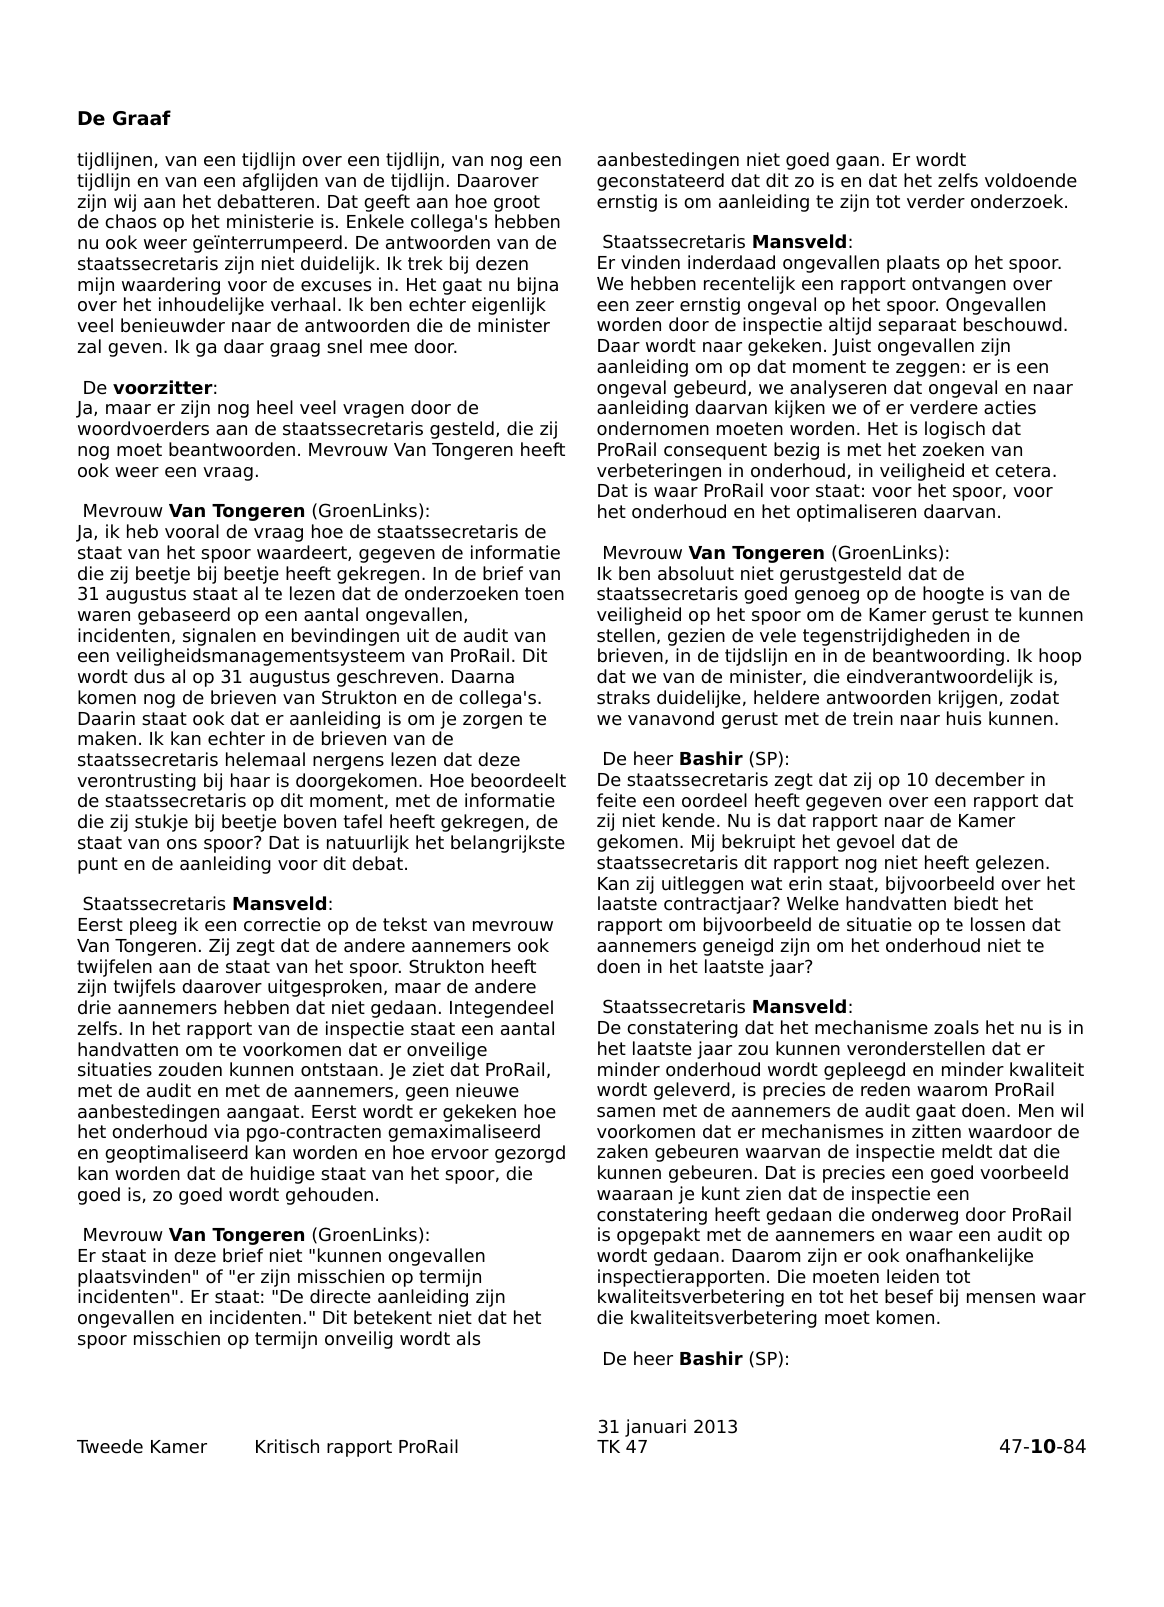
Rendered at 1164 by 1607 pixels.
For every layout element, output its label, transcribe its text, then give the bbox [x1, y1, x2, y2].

text Er staat in deze brief niet "kunnen ongevallen plaatsvinden" of "er zijn misschien op termijn incidenten". Er staat: "De directe aanleiding zijn ongevallen en incidenten." Dit betekent niet dat het spoor misschien op termijn onveilig wordt als [77, 1246, 567, 1349]
text Ik ben absoluut niet gerustgesteld dat de staatssecretaris goed genoeg op de hoogte is van de veiligheid op het spoor om de Kamer gerust te kunnen stellen, gezien de vele tegenstrijdigheden in de brieven, in de tijdslijn en in de beantwoording. Ik hoop dat we van de minister, die eindverantwoordelijk is, straks duidelijke, heldere antwoorden krijgen, zodat we vanavond gerust met de trein naar huis kunnen. [596, 563, 1087, 729]
text De staatssecretaris zegt dat zij op 10 december in feite een oordeel heeft gegeven over een rapport dat zij niet kende. Nu is dat rapport naar de Kamer gekomen. Mij bekruipt het gevoel dat de staatssecretaris dit rapport nog niet heeft gelezen. Kan zij uitleggen wat erin staat, bijvoorbeeld over het laatste contractjaar? Welke handvatten biedt het rapport om bijvoorbeeld de situatie op te lossen dat aannemers geneigd zijn om het onderhoud niet te doen in het laatste jaar? [596, 770, 1087, 977]
text De constatering dat het mechanisme zoals het nu is in het laatste jaar zou kunnen veronderstellen dat er minder onderhoud wordt gepleegd en minder kwaliteit wordt geleverd, is precies de reden waarom ProRail samen met de aannemers de audit gaat doen. Men wil voorkomen dat er mechanismes in zitten waardoor de zaken gebeuren waarvan de inspectie meldt dat die kunnen gebeuren. Dat is precies een goed voorbeeld waaraan je kunt zien dat de inspectie een constatering heeft gedaan die onderweg door ProRail is opgepakt met de aannemers en waar een audit op wordt gedaan. Daarom zijn er ook onafhankelijke inspectierapporten. Die moeten leiden tot kwaliteitsverbetering en tot het besef bij mensen waar die kwaliteitsverbetering moet komen. [596, 1018, 1087, 1329]
text De heer Bashir (SP): [596, 1349, 1087, 1369]
text Mevrouw Van Tongeren (GroenLinks): [77, 501, 567, 522]
text Staatssecretaris Mansveld: [596, 232, 1087, 253]
text Staatssecretaris Mansveld: [77, 894, 567, 915]
text Staatssecretaris Mansveld: [596, 997, 1087, 1018]
text De heer Bashir (SP): [596, 749, 1087, 770]
text Mevrouw Van Tongeren (GroenLinks): [596, 543, 1087, 563]
text Ja, ik heb vooral de vraag hoe de staatssecretaris de staat van het spoor waardeert, gegeven de informatie die zij beetje bij beetje heeft gekregen. In de brief van 31 augustus staat al te lezen dat de onderzoeken toen waren gebaseerd op een aantal ongevallen, incidenten, signalen en bevindingen uit de audit van een veiligheidsmanagementsysteem van ProRail. Dit wordt dus al op 31 augustus geschreven. Daarna komen nog de brieven van Strukton en de collega's. Daarin staat ook dat er aanleiding is om je zorgen te maken. Ik kan echter in de brieven van de staatssecretaris helemaal nergens lezen dat deze verontrusting bij haar is doorgekomen. Hoe beoordeelt de staatssecretaris op dit moment, met de informatie die zij stukje bij beetje boven tafel heeft gekregen, de staat van ons spoor? Dat is natuurlijk het belangrijkste punt en de aanleiding voor dit debat. [77, 522, 567, 874]
text tijdlijnen, van een tijdlijn over een tijdlijn, van nog een tijdlijn en van een afglijden van de tijdlijn. Daarover zijn wij aan het debatteren. Dat geeft aan hoe groot de chaos op het ministerie is. Enkele collega's hebben nu ook weer geïnterrumpeerd. De antwoorden van de staatssecretaris zijn niet duidelijk. Ik trek bij dezen mijn waardering voor de excuses in. Het gaat nu bijna over het inhoudelijke verhaal. Ik ben echter eigenlijk veel benieuwder naar de antwoorden die de minister zal geven. Ik ga daar graag snel mee door. [77, 150, 567, 357]
text Mevrouw Van Tongeren (GroenLinks): [77, 1225, 567, 1246]
text Ja, maar er zijn nog heel veel vragen door de woordvoerders aan de staatssecretaris gesteld, die zij nog moet beantwoorden. Mevrouw Van Tongeren heeft ook weer een vraag. [77, 398, 567, 481]
text aanbestedingen niet goed gaan. Er wordt geconstateerd dat dit zo is en dat het zelfs voldoende ernstig is om aanleiding te zijn tot verder onderzoek. [596, 150, 1087, 212]
text Eerst pleeg ik een correctie op de tekst van mevrouw Van Tongeren. Zij zegt dat de andere aannemers ook twijfelen aan de staat van het spoor. Strukton heeft zijn twijfels daarover uitgesproken, maar de andere drie aannemers hebben dat niet gedaan. Integendeel zelfs. In het rapport van de inspectie staat een aantal handvatten om te voorkomen dat er onveilige situaties zouden kunnen ontstaan. Je ziet dat ProRail, met de audit en met de aannemers, geen nieuwe aanbestedingen aangaat. Eerst wordt er gekeken hoe het onderhoud via pgo-contracten gemaximaliseerd en geoptimaliseerd kan worden en hoe ervoor gezorgd kan worden dat de huidige staat van het spoor, die goed is, zo goed wordt gehouden. [77, 915, 567, 1205]
text Er vinden inderdaad ongevallen plaats op het spoor. We hebben recentelijk een rapport ontvangen over een zeer ernstig ongeval op het spoor. Ongevallen worden door de inspectie altijd separaat beschouwd. Daar wordt naar gekeken. Juist ongevallen zijn aanleiding om op dat moment te zeggen: er is een ongeval gebeurd, we analyseren dat ongeval en naar aanleiding daarvan kijken we of er verdere acties ondernomen moeten worden. Het is logisch dat ProRail consequent bezig is met het zoeken van verbeteringen in onderhoud, in veiligheid et cetera. Dat is waar ProRail voor staat: voor het spoor, voor het onderhoud en het optimaliseren daarvan. [596, 253, 1087, 523]
text De voorzitter: [77, 377, 567, 398]
